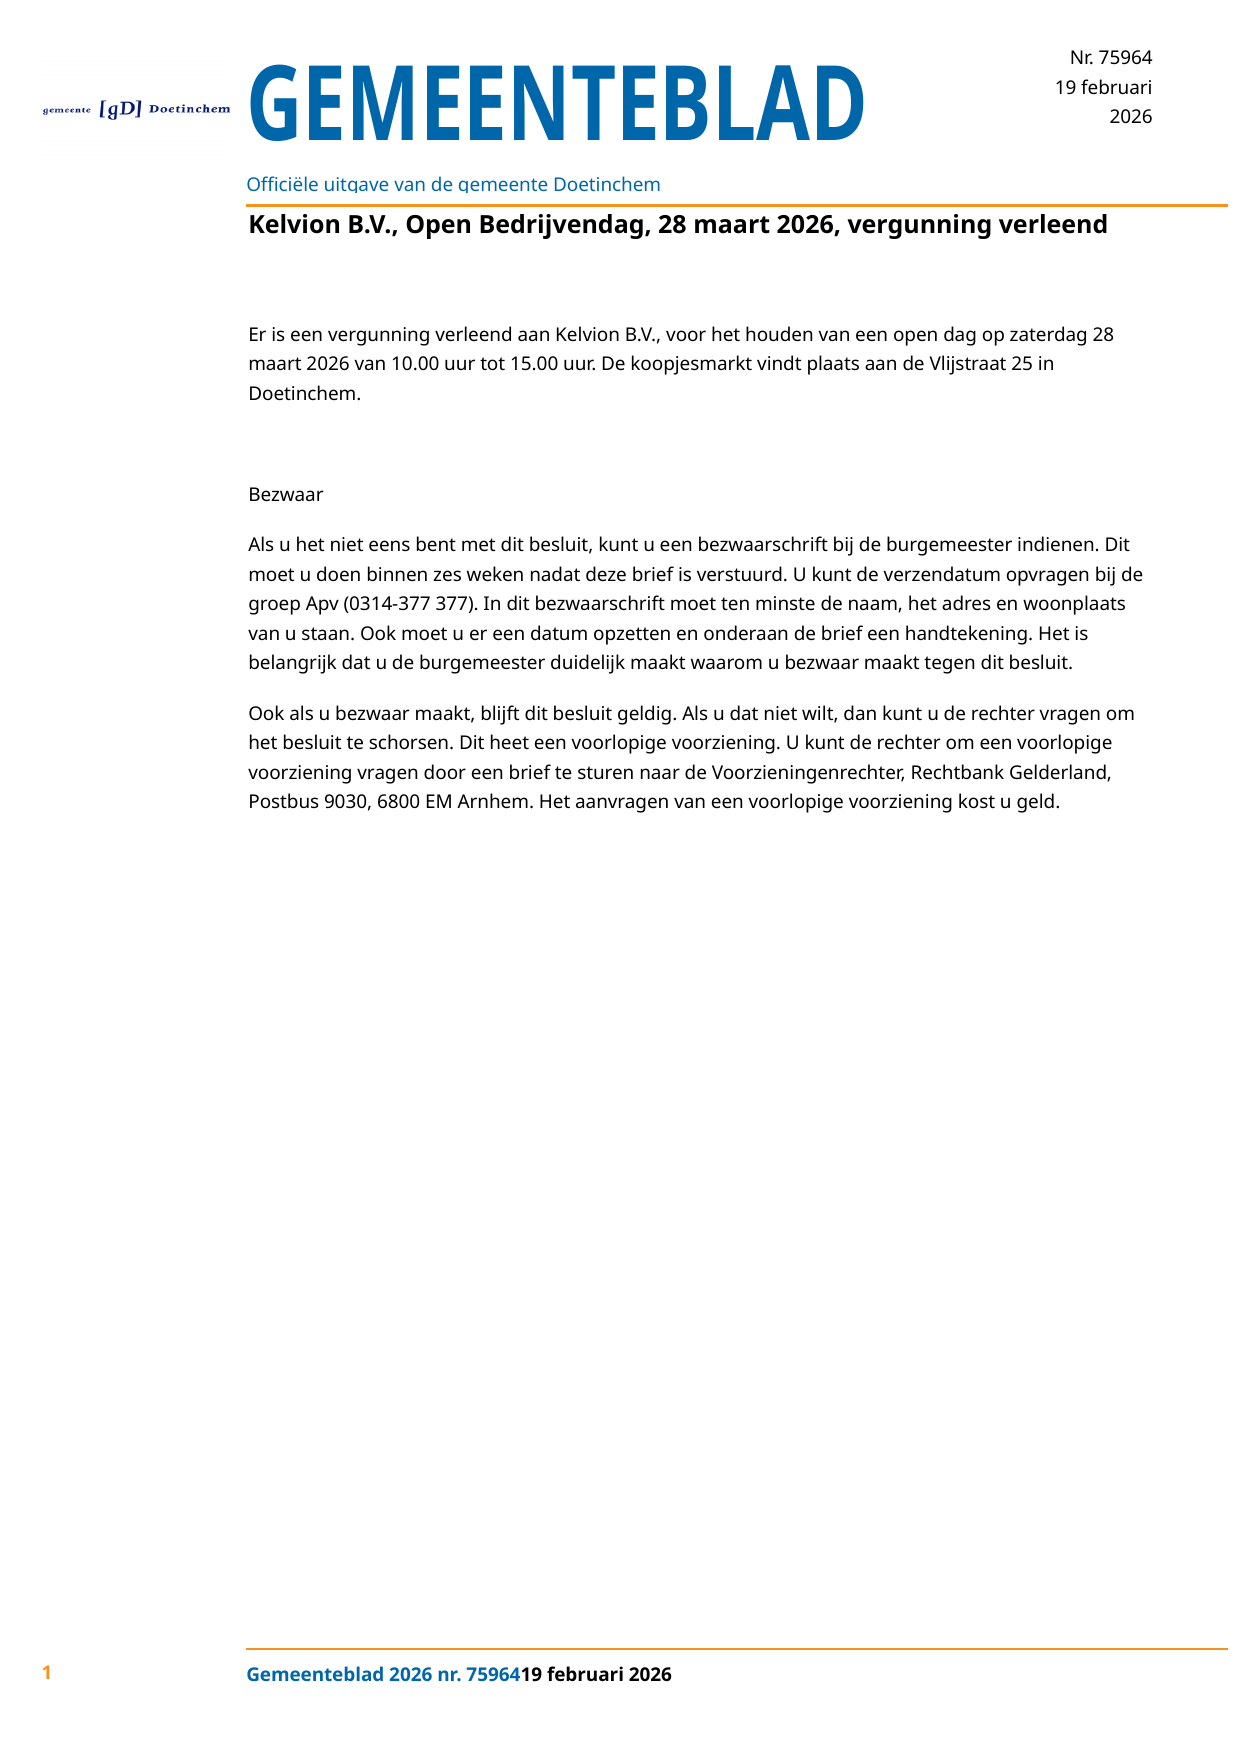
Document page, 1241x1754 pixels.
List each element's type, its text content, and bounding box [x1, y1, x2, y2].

text Er is een vergunning verleend aan Kelvion B.V., voor het houden van een open dag op zaterdag 28 maart 2026 van 10.00 uur tot 15.00 uur. De koopjesmarkt vindt plaats aan de Vlijstraat 25 in Doetinchem. [248, 321, 1152, 406]
text Bezwaar [248, 481, 1152, 506]
text Kelvion B.V., Open Bedrijvendag, 28 maart 2026, vergunning verleend [248, 207, 1152, 241]
text Als u het niet eens bent met dit besluit, kunt u een bezwaarschrift bij de burgemeester indienen. Dit moet u doen binnen zes weken nadat deze brief is verstuurd. U kunt de verzendatum opvragen bij de groep Apv (0314-377 377). In dit bezwaarschrift moet ten minste de naam, het adres en woonplaats van u staan. Ook moet u er een datum opzetten en onderaan de brief een handtekening. Het is belangrijk dat u de burgemeester duidelijk maakt waarom u bezwaar maakt tegen dit besluit. [248, 531, 1152, 675]
text Ook als u bezwaar maakt, blijft dit besluit geldig. Als u dat niet wilt, dan kunt u de rechter vragen om het besluit te schorsen. Dit heet een voorlopige voorziening. U kunt de rechter om een voorlopige voorziening vragen door een brief te sturen naar de Voorzieningenrechter, Rechtbank Gelderland, Postbus 9030, 6800 EM Arnhem. Het aanvragen van een voorlopige voorziening kost u geld. [248, 700, 1152, 814]
picture [41, 47, 231, 172]
